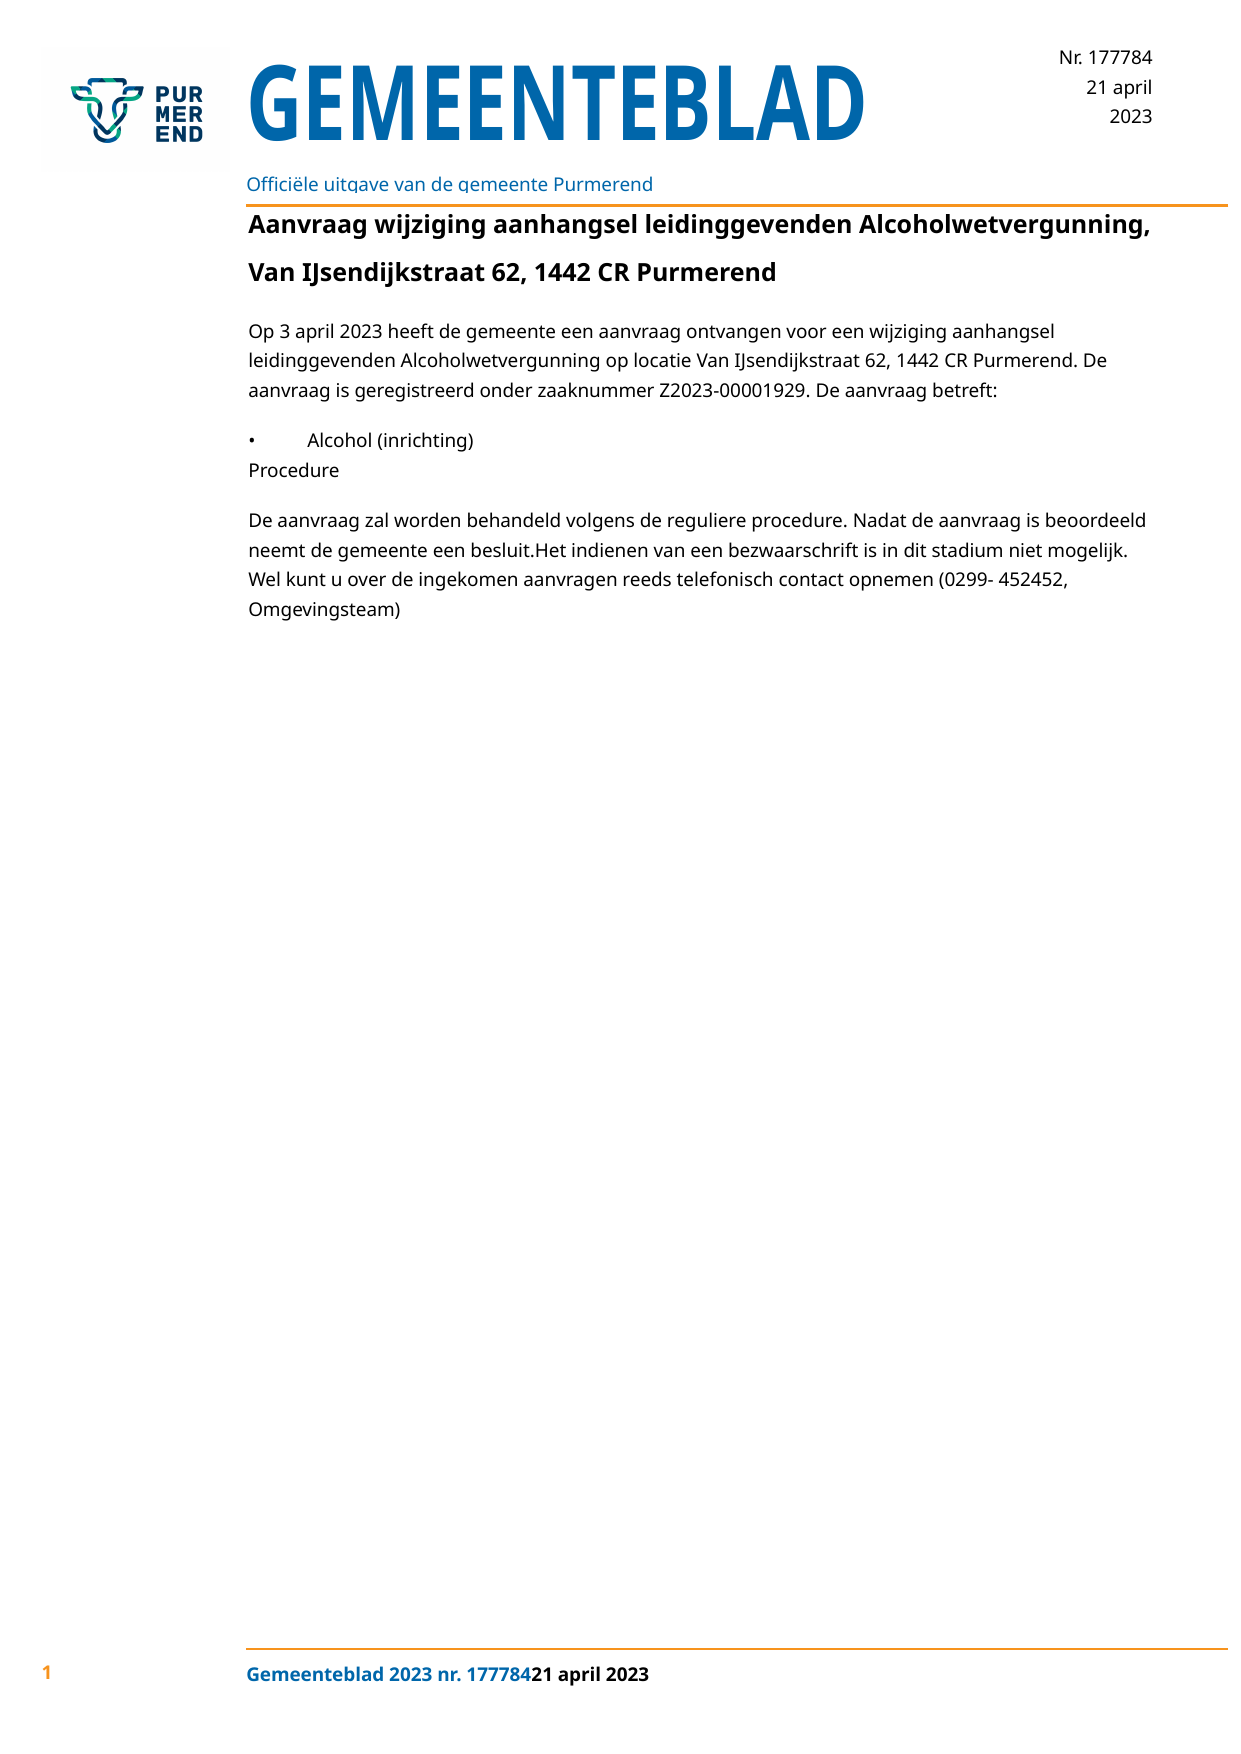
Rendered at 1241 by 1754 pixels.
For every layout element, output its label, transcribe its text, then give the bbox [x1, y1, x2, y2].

text De aanvraag zal worden behandeld volgens de reguliere procedure. Nadat de aanvraag is beoordeeld neemt de gemeente een besluit.Het indienen van een bezwaarschrift is in dit stadium niet mogelijk. Wel kunt u over de ingekomen aanvragen reeds telefonisch contact opnemen (0299- 452452, Omgevingsteam) [248, 507, 1152, 622]
picture [41, 47, 231, 172]
list Alcohol (inrichting) [248, 427, 1152, 453]
text Op 3 april 2023 heeft de gemeente een aanvraag ontvangen voor een wijziging aanhangsel leidinggevenden Alcoholwetvergunning op locatie Van IJsendijkstraat 62, 1442 CR Purmerend. De aanvraag is geregistreerd onder zaaknummer Z2023-00001929. De aanvraag betreft: [248, 318, 1152, 403]
text Procedure [248, 457, 1152, 483]
text Aanvraag wijziging aanhangsel leidinggevenden Alcoholwetvergunning, Van IJsendijkstraat 62, 1442 CR Purmerend [248, 207, 1152, 288]
